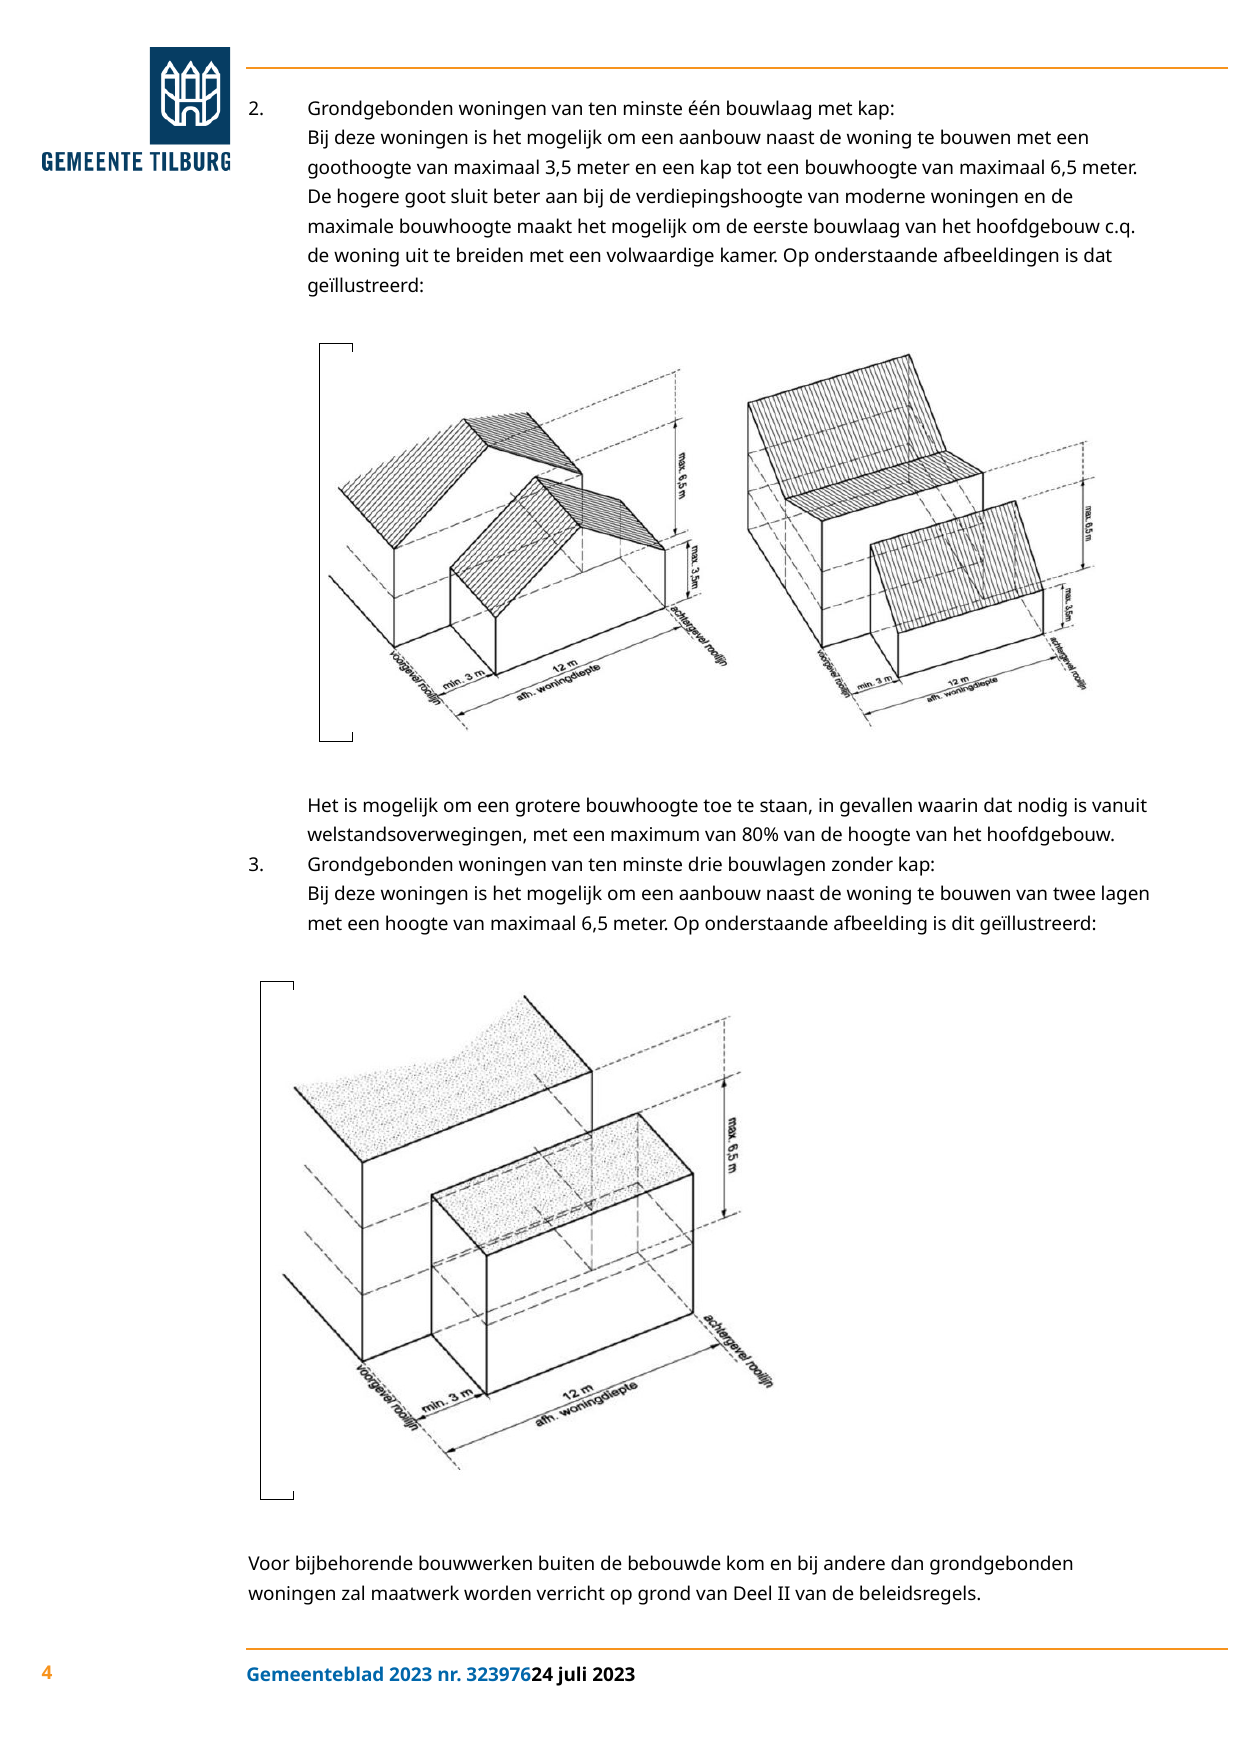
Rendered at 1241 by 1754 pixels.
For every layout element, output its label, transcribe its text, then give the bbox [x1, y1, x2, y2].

text Voor bijbehorende bouwwerken buiten de bebouwde kom en bij andere dan grondgebonden woningen zal maatwerk worden verricht op grond van Deel II van de beleidsregels. [248, 1550, 1152, 1606]
list Grondgebonden woningen van ten minste één bouwlaag met kap: [248, 95, 1152, 121]
picture [268, 990, 801, 1491]
list Bij deze woningen is het mogelijk om een aanbouw naast de woning te bouwen met een goothoogte van maximaal 3,5 meter en een kap tot een bouwhoogte van maximaal 6,5 meter. De hogere goot sluit beter aan bij de verdiepingshoogte van moderne woningen en de maximale bouwhoogte maakt het mogelijk om de eerste bouwlaag van het hoofdgebouw c.q. de woning uit te breiden met een volwaardige kamer. Op onderstaande afbeeldingen is dat geïllustreerd: [248, 124, 1152, 298]
list Het is mogelijk om een grotere bouwhoogte toe te staan, in gevallen waarin dat nodig is vanuit welstandsoverwegingen, met een maximum van 80% van de hoogte van het hoofdgebouw. [248, 792, 1152, 847]
picture [327, 352, 1096, 732]
list Grondgebonden woningen van ten minste drie bouwlagen zonder kap: [248, 851, 1152, 877]
list Bij deze woningen is het mogelijk om een aanbouw naast de woning te bouwen van twee lagen met een hoogte van maximaal 6,5 meter. Op onderstaande afbeelding is dit geïllustreerd: [248, 881, 1152, 936]
picture [41, 47, 231, 172]
